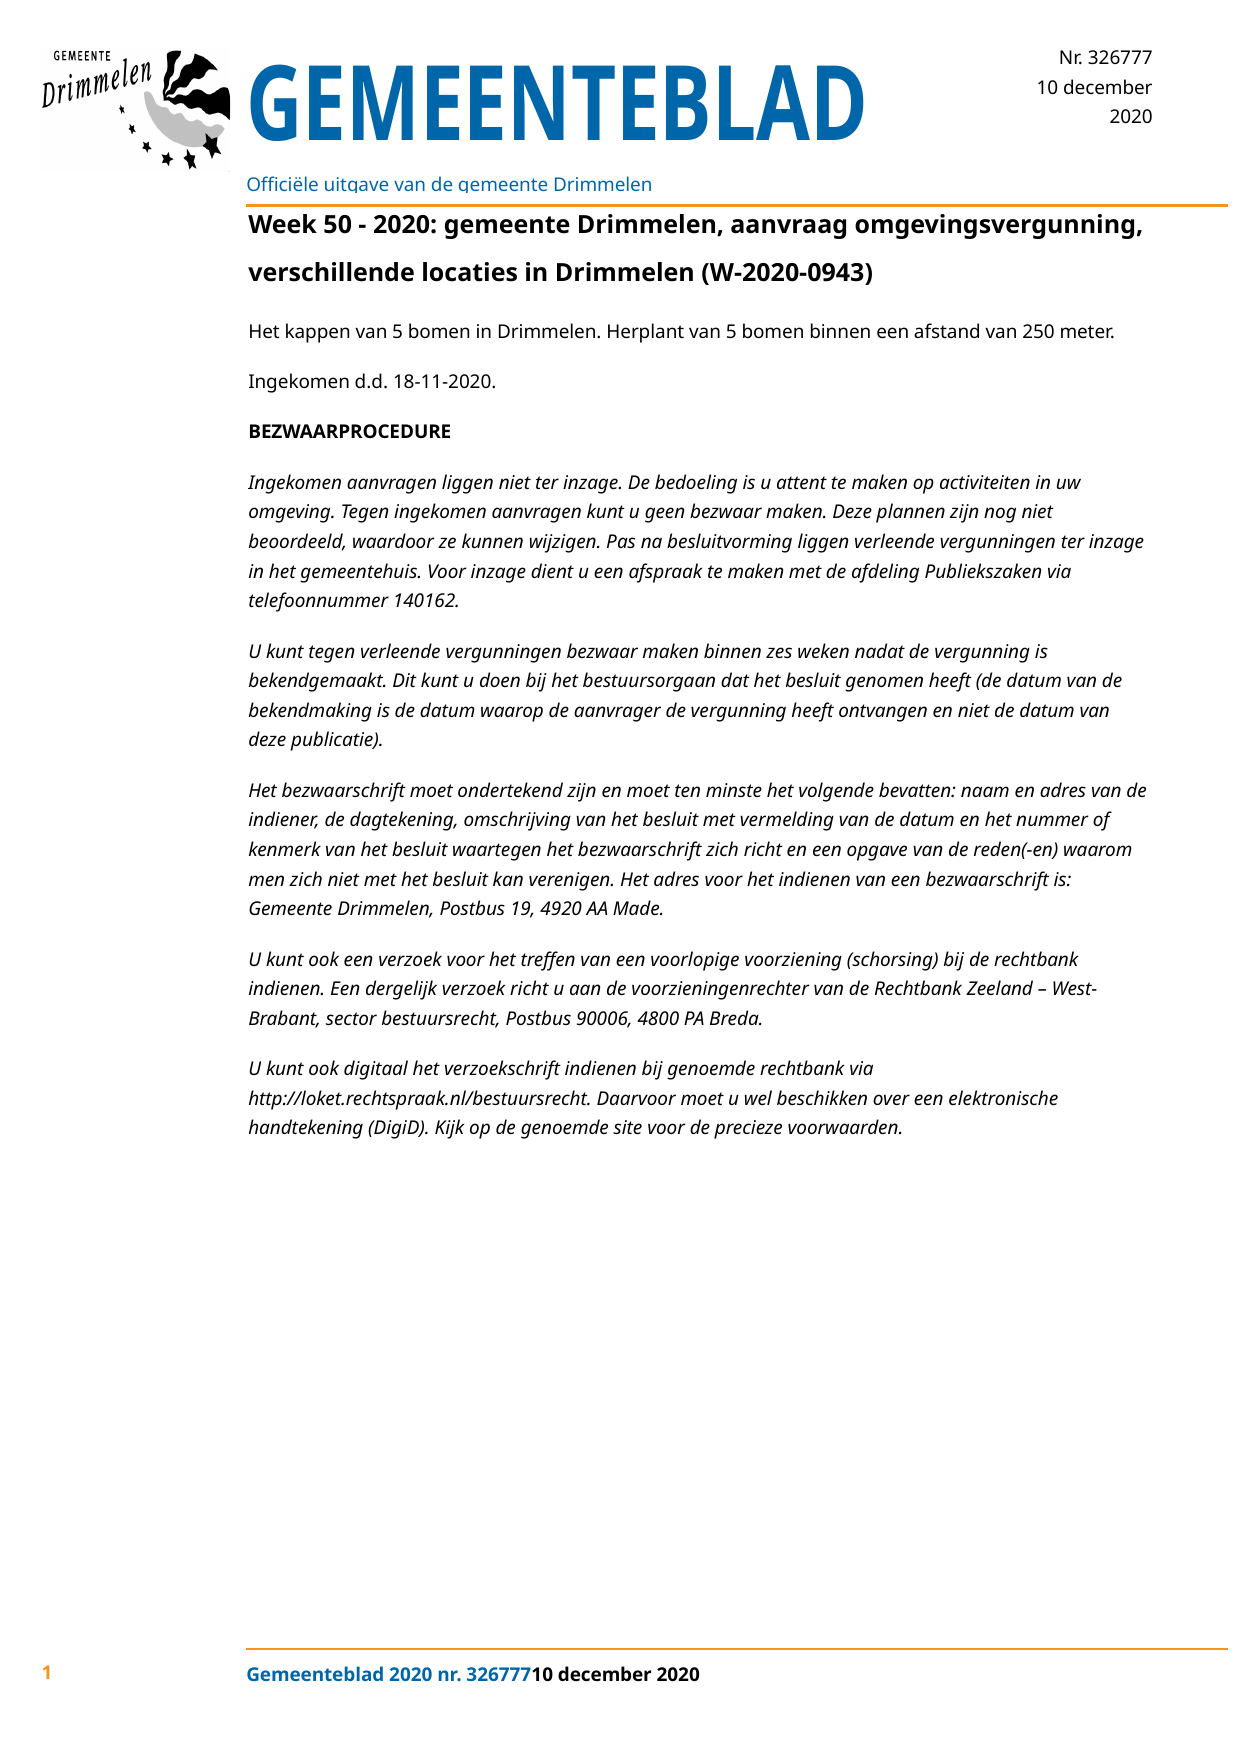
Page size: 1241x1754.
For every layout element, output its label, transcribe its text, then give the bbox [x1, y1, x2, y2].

text BEZWAARPROCEDURE [248, 419, 1152, 444]
text U kunt ook digitaal het verzoekschrift indienen bij genoemde rechtbank via http://loket.rechtspraak.nl/bestuursrecht. Daarvoor moet u wel beschikken over een elektronische handtekening (DigiD). Kijk op de genoemde site voor de precieze voorwaarden. [248, 1055, 1152, 1140]
text Ingekomen aanvragen liggen niet ter inzage. De bedoeling is u attent te maken op activiteiten in uw omgeving. Tegen ingekomen aanvragen kunt u geen bezwaar maken. Deze plannen zijn nog niet beoordeeld, waardoor ze kunnen wijzigen. Pas na besluitvorming liggen verleende vergunningen ter inzage in het gemeentehuis. Voor inzage dient u een afspraak te maken met de afdeling Publiekszaken via telefoonnummer 140162. [248, 469, 1152, 613]
text U kunt ook een verzoek voor het treffen van een voorlopige voorziening (schorsing) bij de rechtbank indienen. Een dergelijk verzoek richt u aan de voorzieningenrechter van de Rechtbank Zeeland – West-Brabant, sector bestuursrecht, Postbus 90006, 4800 PA Breda. [248, 946, 1152, 1031]
picture [41, 47, 231, 172]
text Het bezwaarschrift moet ondertekend zijn en moet ten minste het volgende bevatten: naam en adres van de indiener, de dagtekening, omschrijving van het besluit met vermelding van de datum en het nummer of kenmerk van het besluit waartegen het bezwaarschrift zich richt en een opgave van de reden(-en) waarom men zich niet met het besluit kan verenigen. Het adres voor het indienen van een bezwaarschrift is: Gemeente Drimmelen, Postbus 19, 4920 AA Made. [248, 777, 1152, 921]
text Week 50 - 2020: gemeente Drimmelen, aanvraag omgevingsvergunning, verschillende locaties in Drimmelen (W-2020-0943) [248, 207, 1152, 288]
text Ingekomen d.d. 18-11-2020. [248, 368, 1152, 394]
text Het kappen van 5 bomen in Drimmelen. Herplant van 5 bomen binnen een afstand van 250 meter. [248, 318, 1152, 344]
text U kunt tegen verleende vergunningen bezwaar maken binnen zes weken nadat de vergunning is bekendgemaakt. Dit kunt u doen bij het bestuursorgaan dat het besluit genomen heeft (de datum van de bekendmaking is de datum waarop de aanvrager de vergunning heeft ontvangen en niet de datum van deze publicatie). [248, 638, 1152, 752]
